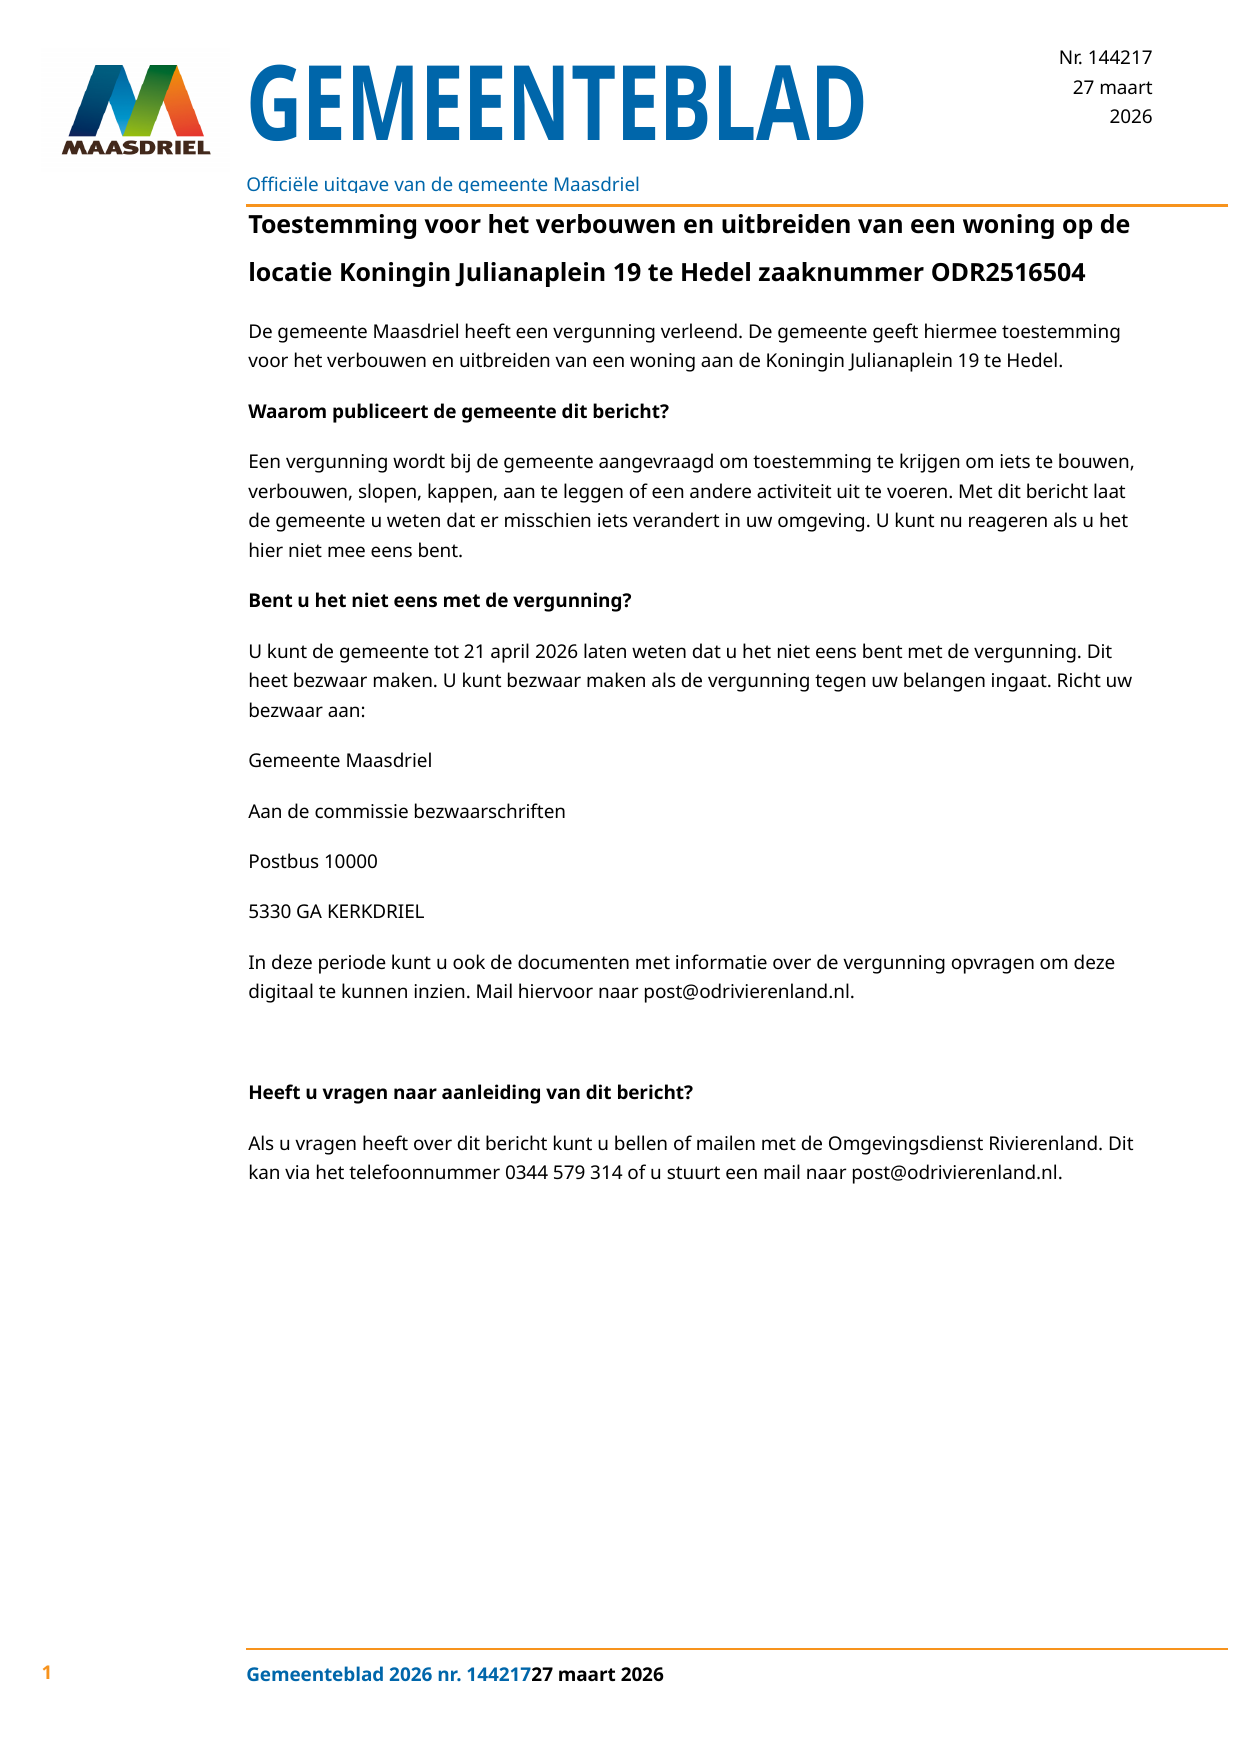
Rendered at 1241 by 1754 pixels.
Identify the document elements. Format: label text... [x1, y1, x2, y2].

text De gemeente Maasdriel heeft een vergunning verleend. De gemeente geeft hiermee toestemming voor het verbouwen en uitbreiden van een woning aan de Koningin Julianaplein 19 te Hedel. [248, 318, 1152, 373]
text Een vergunning wordt bij de gemeente aangevraagd om toestemming te krijgen om iets te bouwen, verbouwen, slopen, kappen, aan te leggen of een andere activiteit uit te voeren. Met dit bericht laat de gemeente u weten dat er misschien iets verandert in uw omgeving. U kunt nu reageren als u het hier niet mee eens bent. [248, 448, 1152, 563]
text Als u vragen heeft over dit bericht kunt u bellen of mailen met de Omgevingsdienst Rivierenland. Dit kan via het telefoonnummer 0344 579 314 of u stuurt een mail naar post@odrivierenland.nl. [248, 1130, 1152, 1185]
text Heeft u vragen naar aanleiding van dit bericht? [248, 1079, 1152, 1105]
text Waarom publiceert de gemeente dit bericht? [248, 398, 1152, 424]
text Aan de commissie bezwaarschriften [248, 798, 1152, 824]
text U kunt de gemeente tot 21 april 2026 laten weten dat u het niet eens bent met de vergunning. Dit heet bezwaar maken. U kunt bezwaar maken als de vergunning tegen uw belangen ingaat. Richt uw bezwaar aan: [248, 638, 1152, 723]
picture [41, 47, 231, 172]
text Postbus 10000 [248, 848, 1152, 874]
text Bent u het niet eens met de vergunning? [248, 587, 1152, 613]
text Toestemming voor het verbouwen en uitbreiden van een woning op de locatie Koningin Julianaplein 19 te Hedel zaaknummer ODR2516504 [248, 207, 1152, 288]
text 5330 GA KERKDRIEL [248, 899, 1152, 924]
text In deze periode kunt u ook de documenten met informatie over de vergunning opvragen om deze digitaal te kunnen inzien. Mail hiervoor naar post@odrivierenland.nl. [248, 949, 1152, 1004]
text Gemeente Maasdriel [248, 747, 1152, 773]
